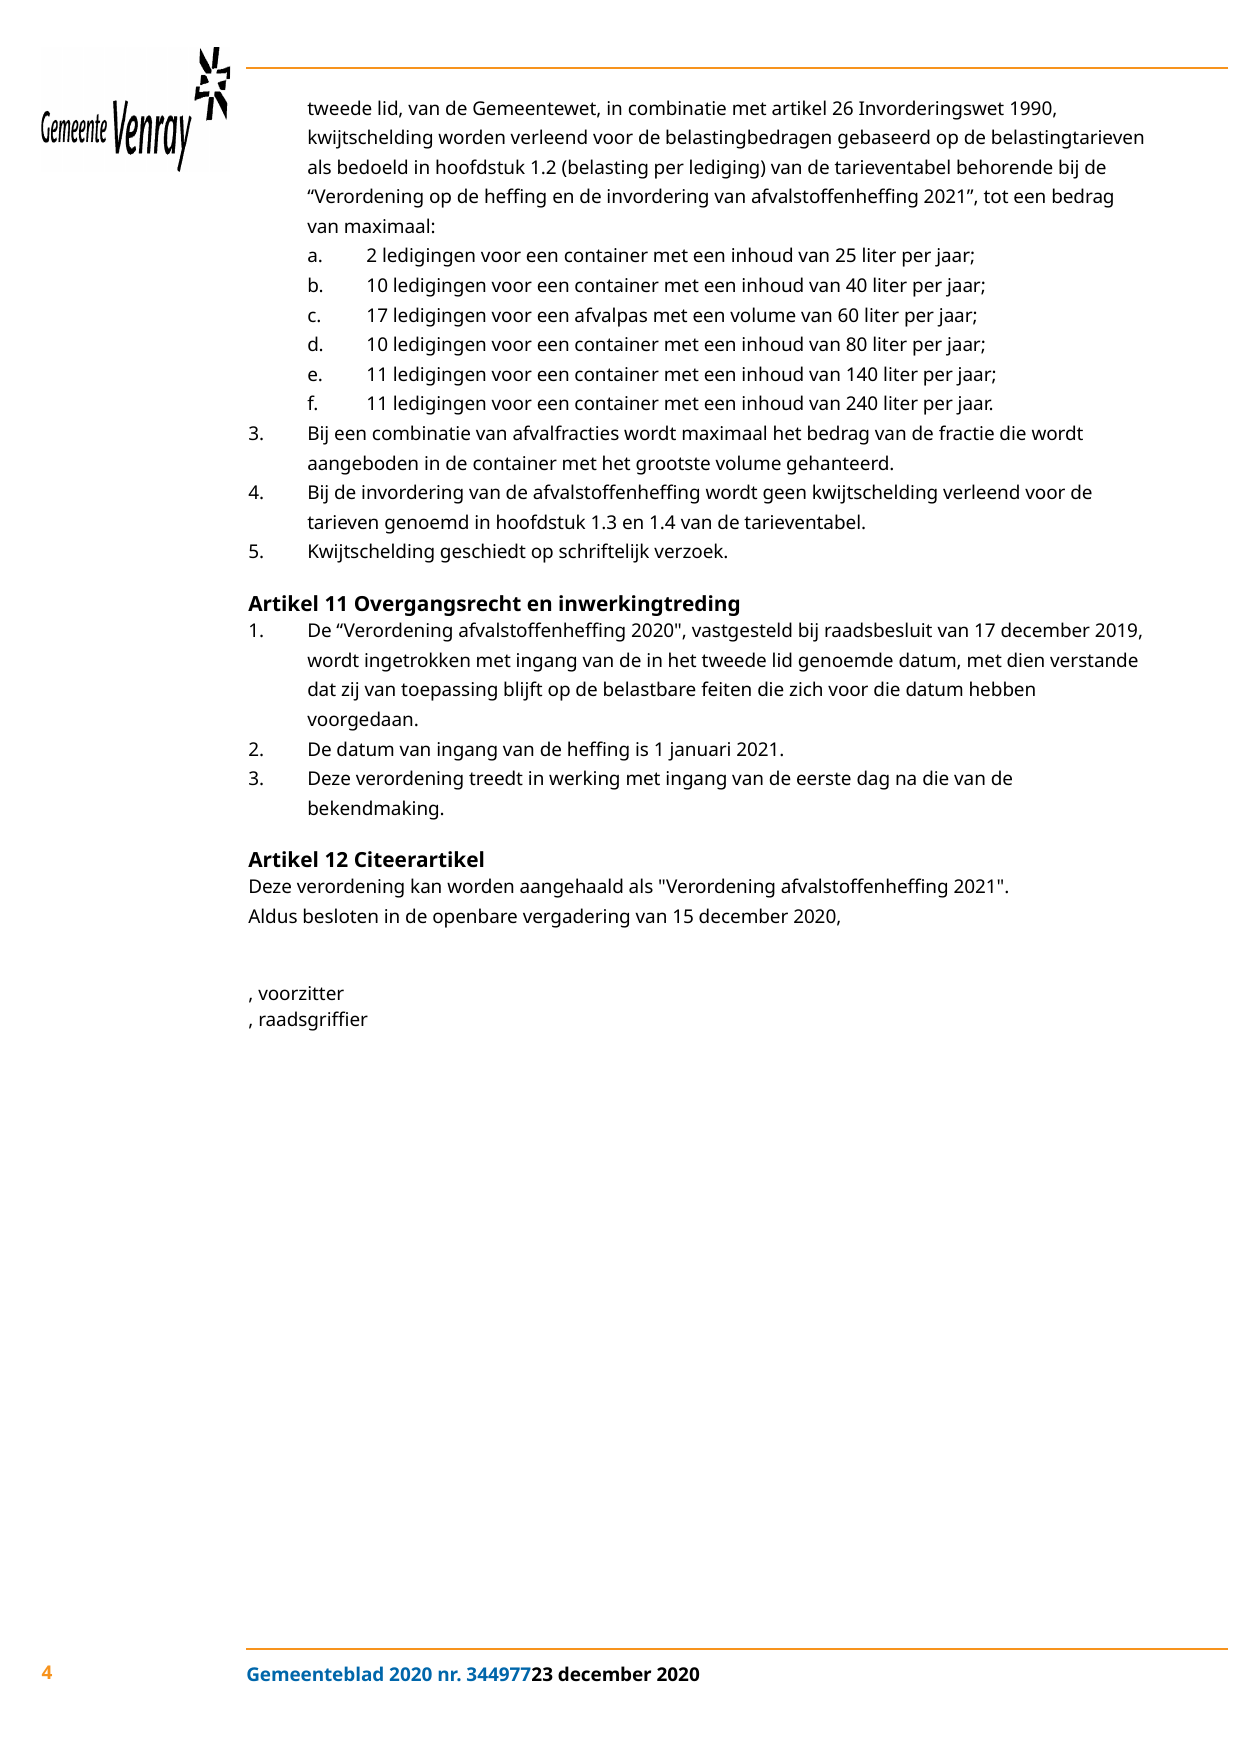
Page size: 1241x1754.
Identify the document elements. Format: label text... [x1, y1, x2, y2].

list tweede lid, van de Gemeentewet, in combinatie met artikel 26 Invorderingswet 1990, kwijtschelding worden verleend voor de belastingbedragen gebaseerd op de belastingtarieven als bedoeld in hoofdstuk 1.2 (belasting per lediging) van de tarieventabel behorende bij de “Verordening op de heffing en de invordering van afvalstoffenheffing 2021”, tot een bedrag van maximaal: [248, 95, 1152, 239]
list De “Verordening afvalstoffenheffing 2020", vastgesteld bij raadsbesluit van 17 december 2019, wordt ingetrokken met ingang van de in het tweede lid genoemde datum, met dien verstande dat zij van toepassing blijft op de belastbare feiten die zich voor die datum hebben voorgedaan. [248, 617, 1152, 732]
list Deze verordening treedt in werking met ingang van de eerste dag na die van de bekendmaking. [248, 765, 1152, 821]
list Bij een combinatie van afvalfracties wordt maximaal het bedrag van de fractie die wordt aangeboden in de container met het grootste volume gehanteerd. [248, 420, 1152, 476]
list De datum van ingang van de heffing is 1 januari 2021. [248, 736, 1152, 761]
list Kwijtschelding geschiedt op schriftelijk verzoek. [248, 538, 1152, 564]
text Deze verordening kan worden aangehaald als "Verordening afvalstoffenheffing 2021". [248, 874, 1152, 899]
list 10 ledigingen voor een container met een inhoud van 80 liter per jaar; [307, 331, 1152, 357]
list Bij de invordering van de afvalstoffenheffing wordt geen kwijtschelding verleend voor de tarieven genoemd in hoofdstuk 1.3 en 1.4 van de tarieventabel. [248, 479, 1152, 535]
text , raadsgriffier [248, 1006, 1152, 1032]
list 11 ledigingen voor een container met een inhoud van 240 liter per jaar. [307, 391, 1152, 416]
text Artikel 12 Citeerartikel [248, 845, 1152, 874]
text Artikel 11 Overgangsrecht en inwerkingtreding [248, 589, 1152, 617]
list 11 ledigingen voor een container met een inhoud van 140 liter per jaar; [307, 361, 1152, 387]
text Aldus besloten in de openbare vergadering van 15 december 2020, [248, 903, 1152, 929]
list 17 ledigingen voor een afvalpas met een volume van 60 liter per jaar; [307, 302, 1152, 328]
picture [41, 47, 231, 172]
text , voorzitter [248, 981, 1152, 1006]
list 2 ledigingen voor een container met een inhoud van 25 liter per jaar; [307, 243, 1152, 268]
list 10 ledigingen voor een container met een inhoud van 40 liter per jaar; [307, 272, 1152, 298]
